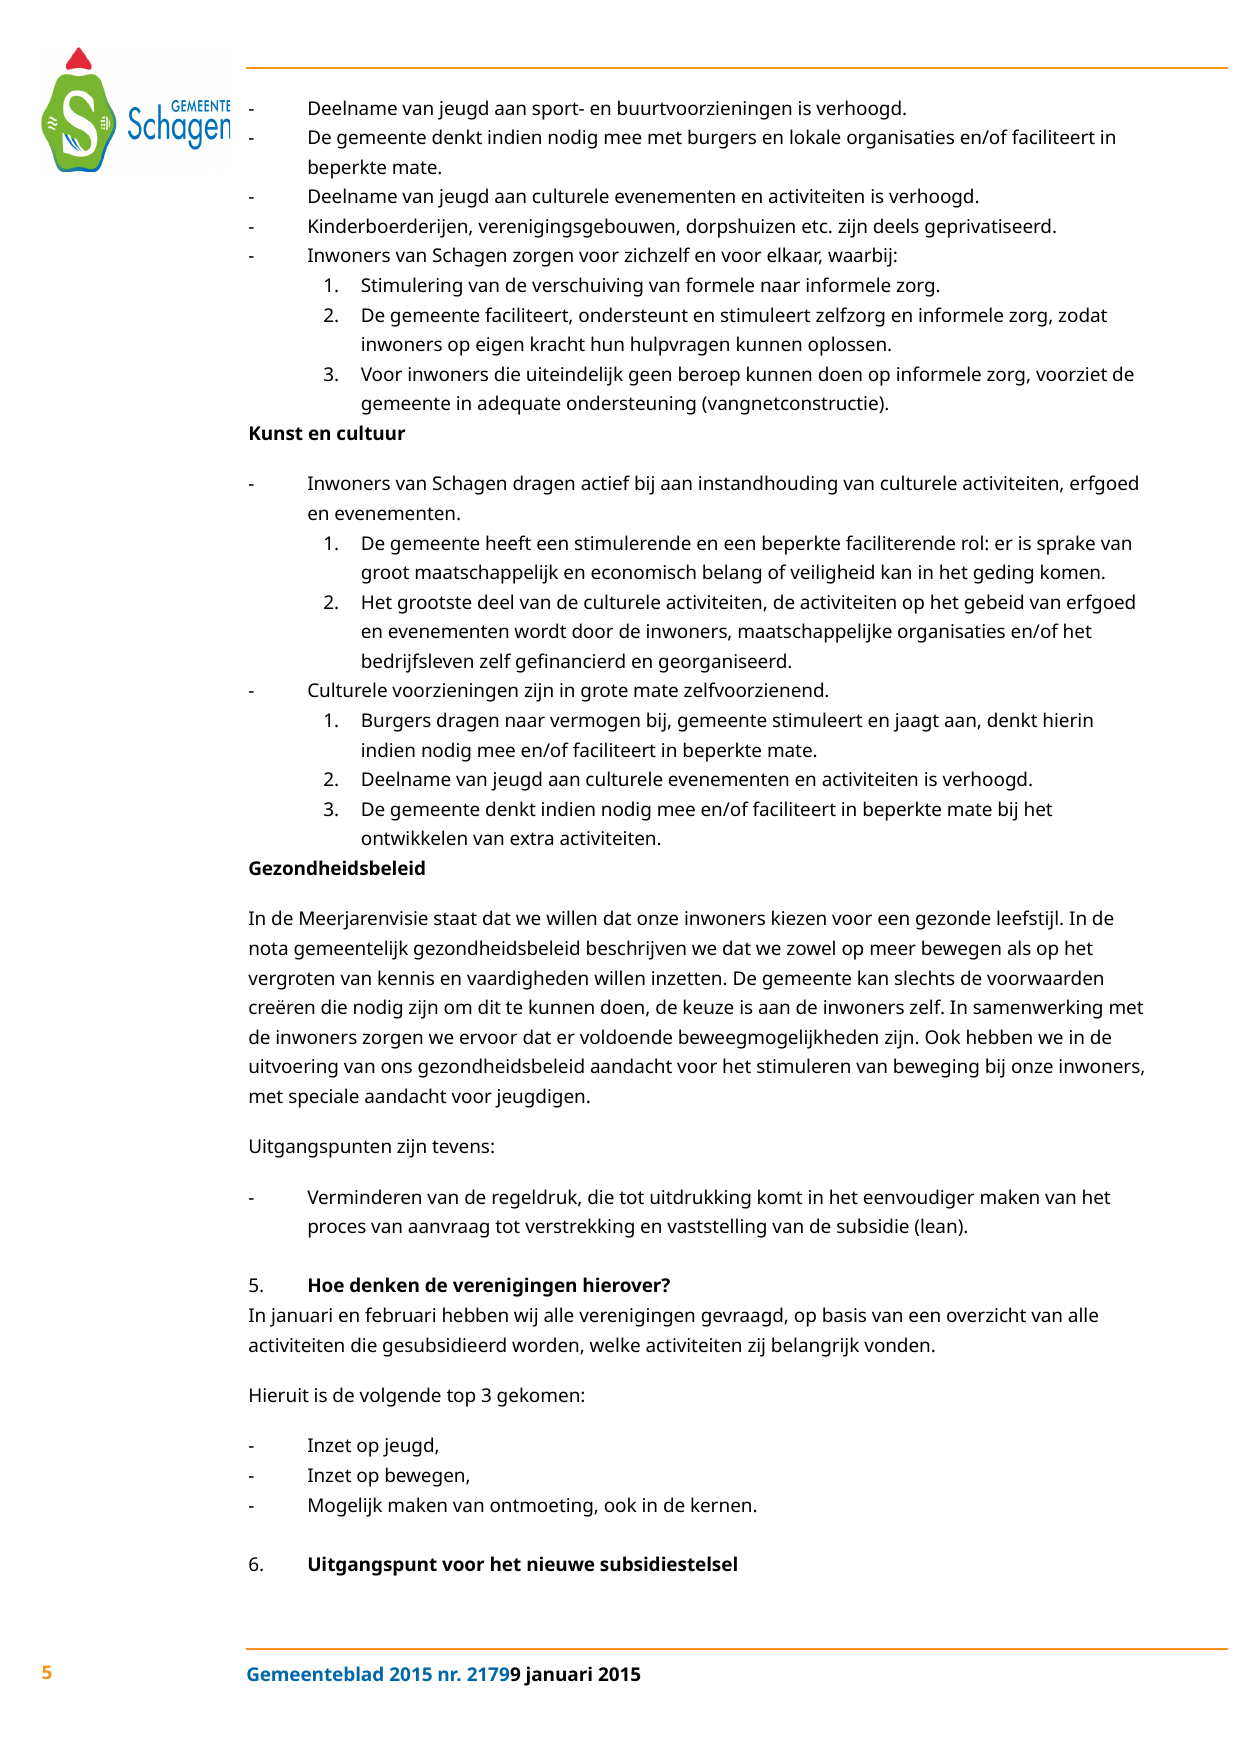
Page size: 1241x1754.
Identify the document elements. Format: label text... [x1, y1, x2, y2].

list Voor inwoners die uiteindelijk geen beroep kunnen doen op informele zorg, voorziet de gemeente in adequate ondersteuning (vangnetconstructie). [323, 361, 1152, 416]
list De gemeente denkt indien nodig mee met burgers en lokale organisaties en/of faciliteert in beperkte mate. [248, 124, 1152, 180]
list Uitgangspunt voor het nieuwe subsidiestelsel [248, 1551, 1152, 1577]
text Hieruit is de volgende top 3 gekomen: [248, 1382, 1152, 1408]
list Kinderboerderijen, verenigingsgebouwen, dorpshuizen etc. zijn deels geprivatiseerd. [248, 213, 1152, 239]
list Hoe denken de verenigingen hierover? [248, 1273, 1152, 1298]
text Uitgangspunten zijn tevens: [248, 1133, 1152, 1159]
list Het grootste deel van de culturele activiteiten, de activiteiten op het gebeid van erfgoed en evenementen wordt door de inwoners, maatschappelijke organisaties en/of het bedrijfsleven zelf gefinancierd en georganiseerd. [323, 589, 1152, 674]
list Deelname van jeugd aan culturele evenementen en activiteiten is verhoogd. [323, 766, 1152, 792]
list Inzet op bewegen, [248, 1462, 1152, 1488]
list De gemeente denkt indien nodig mee en/of faciliteert in beperkte mate bij het ontwikkelen van extra activiteiten. [323, 796, 1152, 851]
list Culturele voorzieningen zijn in grote mate zelfvoorzienend. [248, 678, 1152, 703]
list Deelname van jeugd aan culturele evenementen en activiteiten is verhoogd. [248, 183, 1152, 209]
list Verminderen van de regeldruk, die tot uitdrukking komt in het eenvoudiger maken van het proces van aanvraag tot verstrekking en vaststelling van de subsidie (lean). [248, 1184, 1152, 1239]
list De gemeente faciliteert, ondersteunt en stimuleert zelfzorg en informele zorg, zodat inwoners op eigen kracht hun hulpvragen kunnen oplossen. [323, 302, 1152, 357]
list Inwoners van Schagen zorgen voor zichzelf en voor elkaar, waarbij: [248, 243, 1152, 268]
picture [41, 47, 231, 172]
list Inzet op jeugd, [248, 1433, 1152, 1458]
text Kunst en cultuur [248, 420, 1152, 446]
text Gezondheidsbeleid [248, 855, 1152, 881]
list Stimulering van de verschuiving van formele naar informele zorg. [323, 272, 1152, 298]
list Inwoners van Schagen dragen actief bij aan instandhouding van culturele activiteiten, erfgoed en evenementen. [248, 471, 1152, 526]
list Deelname van jeugd aan sport- en buurtvoorzieningen is verhoogd. [248, 95, 1152, 121]
list De gemeente heeft een stimulerende en een beperkte faciliterende rol: er is sprake van groot maatschappelijk en economisch belang of veiligheid kan in het geding komen. [323, 530, 1152, 585]
list Burgers dragen naar vermogen bij, gemeente stimuleert en jaagt aan, denkt hierin indien nodig mee en/of faciliteert in beperkte mate. [323, 707, 1152, 763]
text In de Meerjarenvisie staat dat we willen dat onze inwoners kiezen voor een gezonde leefstijl. In de nota gemeentelijk gezondheidsbeleid beschrijven we dat we zowel op meer bewegen als op het vergroten van kennis en vaardigheden willen inzetten. De gemeente kan slechts de voorwaarden creëren die nodig zijn om dit te kunnen doen, de keuze is aan de inwoners zelf. In samenwerking met de inwoners zorgen we ervoor dat er voldoende beweegmogelijkheden zijn. Ook hebben we in de uitvoering van ons gezondheidsbeleid aandacht voor het stimuleren van beweging bij onze inwoners, met speciale aandacht voor jeugdigen. [248, 906, 1152, 1109]
text In januari en februari hebben wij alle verenigingen gevraagd, op basis van een overzicht van alle activiteiten die gesubsidieerd worden, welke activiteiten zij belangrijk vonden. [248, 1302, 1152, 1358]
list Mogelijk maken van ontmoeting, ook in de kernen. [248, 1492, 1152, 1518]
